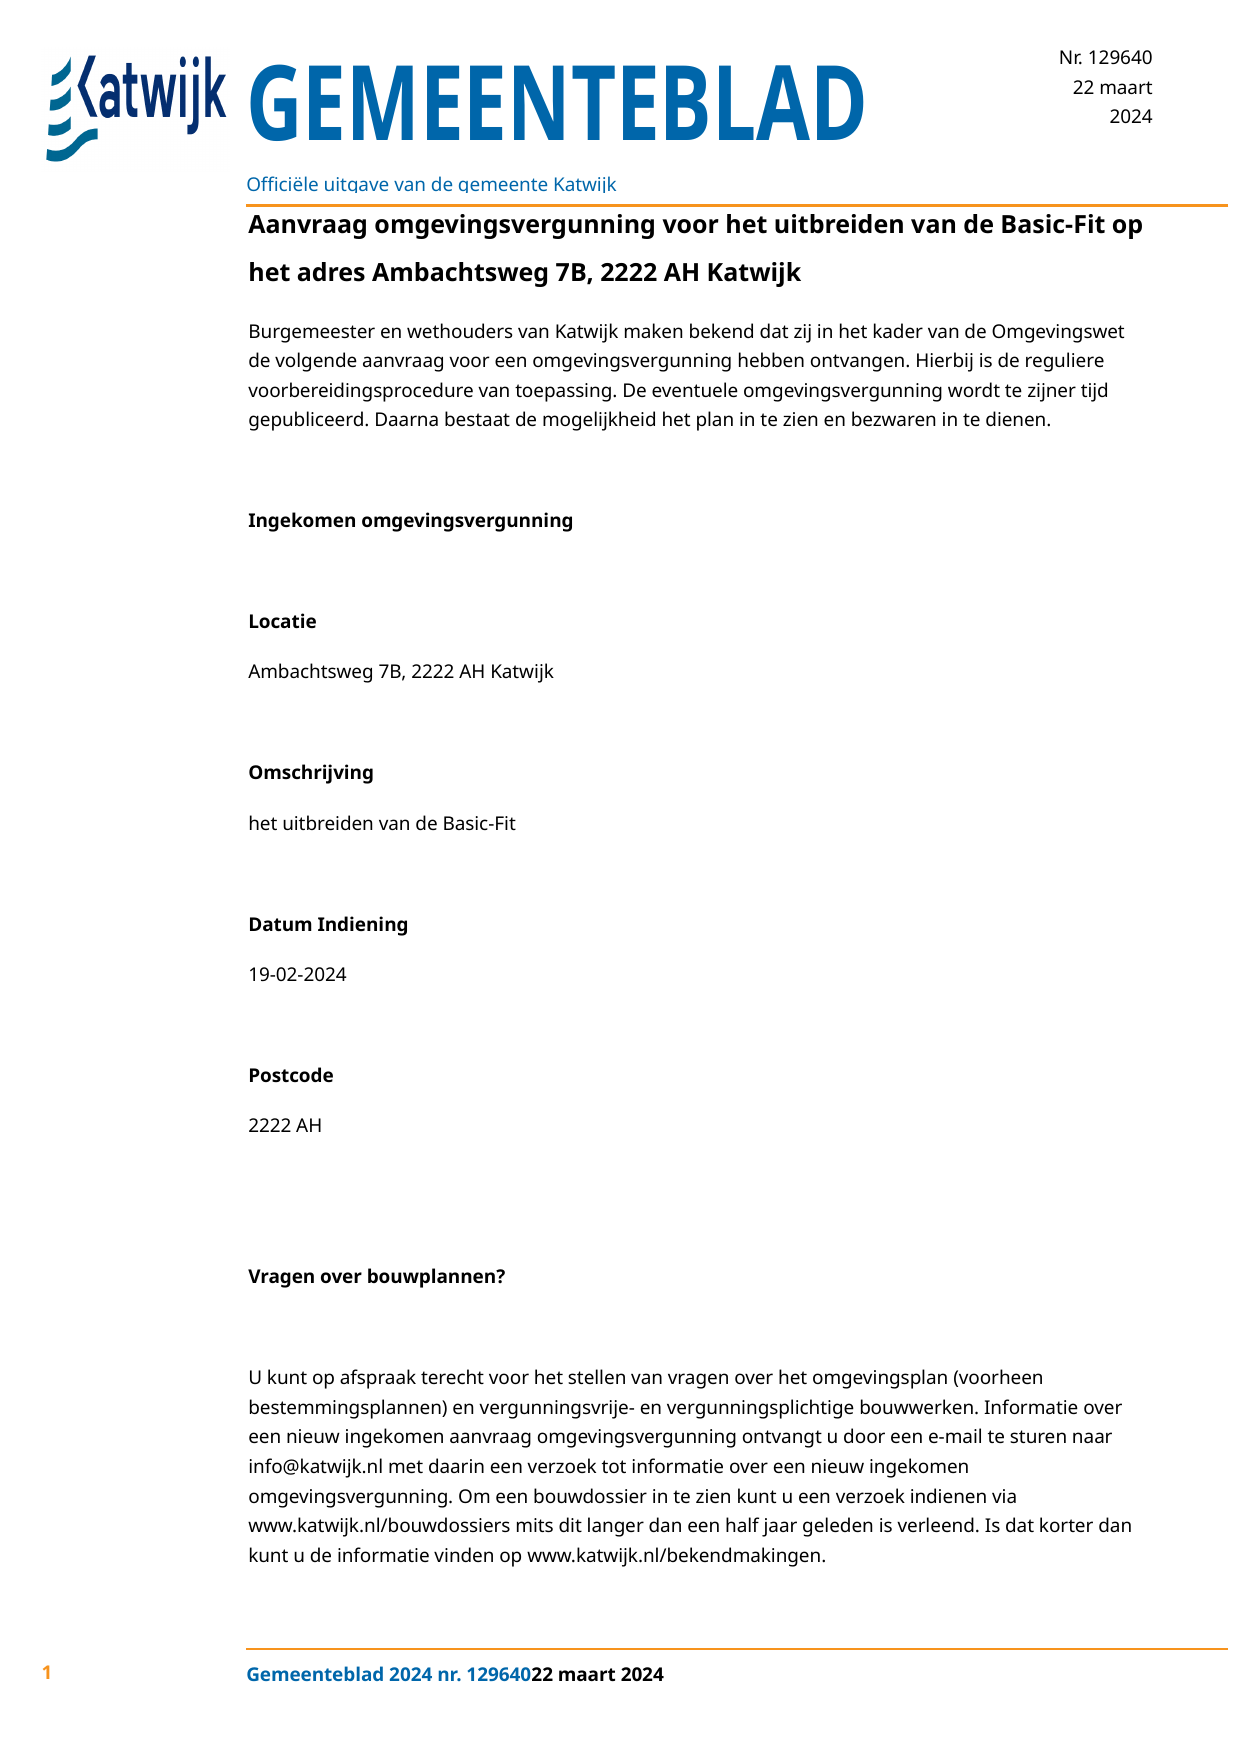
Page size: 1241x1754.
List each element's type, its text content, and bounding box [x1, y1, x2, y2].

picture [41, 47, 231, 172]
text Datum Indiening [248, 911, 1152, 937]
text het uitbreiden van de Basic-Fit [248, 810, 1152, 836]
text Ingekomen omgevingsvergunning [248, 507, 1152, 533]
text 19-02-2024 [248, 961, 1152, 987]
text Vragen over bouwplannen? [248, 1264, 1152, 1289]
text Locatie [248, 608, 1152, 634]
text Burgemeester en wethouders van Katwijk maken bekend dat zij in het kader van de Omgevingswet de volgende aanvraag voor een omgevingsvergunning hebben ontvangen. Hierbij is de reguliere voorbereidingsprocedure van toepassing. De eventuele omgevingsvergunning wordt te zijner tijd gepubliceerd. Daarna bestaat de mogelijkheid het plan in te zien en bezwaren in te dienen. [248, 318, 1152, 432]
text Aanvraag omgevingsvergunning voor het uitbreiden van de Basic-Fit op het adres Ambachtsweg 7B, 2222 AH Katwijk [248, 207, 1152, 288]
text Postcode [248, 1062, 1152, 1088]
text Ambachtsweg 7B, 2222 AH Katwijk [248, 659, 1152, 684]
text U kunt op afspraak terecht voor het stellen van vragen over het omgevingsplan (voorheen bestemmingsplannen) en vergunningsvrije- en vergunningsplichtige bouwwerken. Informatie over een nieuw ingekomen aanvraag omgevingsvergunning ontvangt u door een e-mail te sturen naar info@katwijk.nl met daarin een verzoek tot informatie over een nieuw ingekomen omgevingsvergunning. Om een bouwdossier in te zien kunt u een verzoek indienen via www.katwijk.nl/bouwdossiers mits dit langer dan een half jaar geleden is verleend. Is dat korter dan kunt u de informatie vinden op www.katwijk.nl/bekendmakingen. [248, 1364, 1152, 1568]
text 2222 AH [248, 1112, 1152, 1138]
text Omschrijving [248, 759, 1152, 785]
